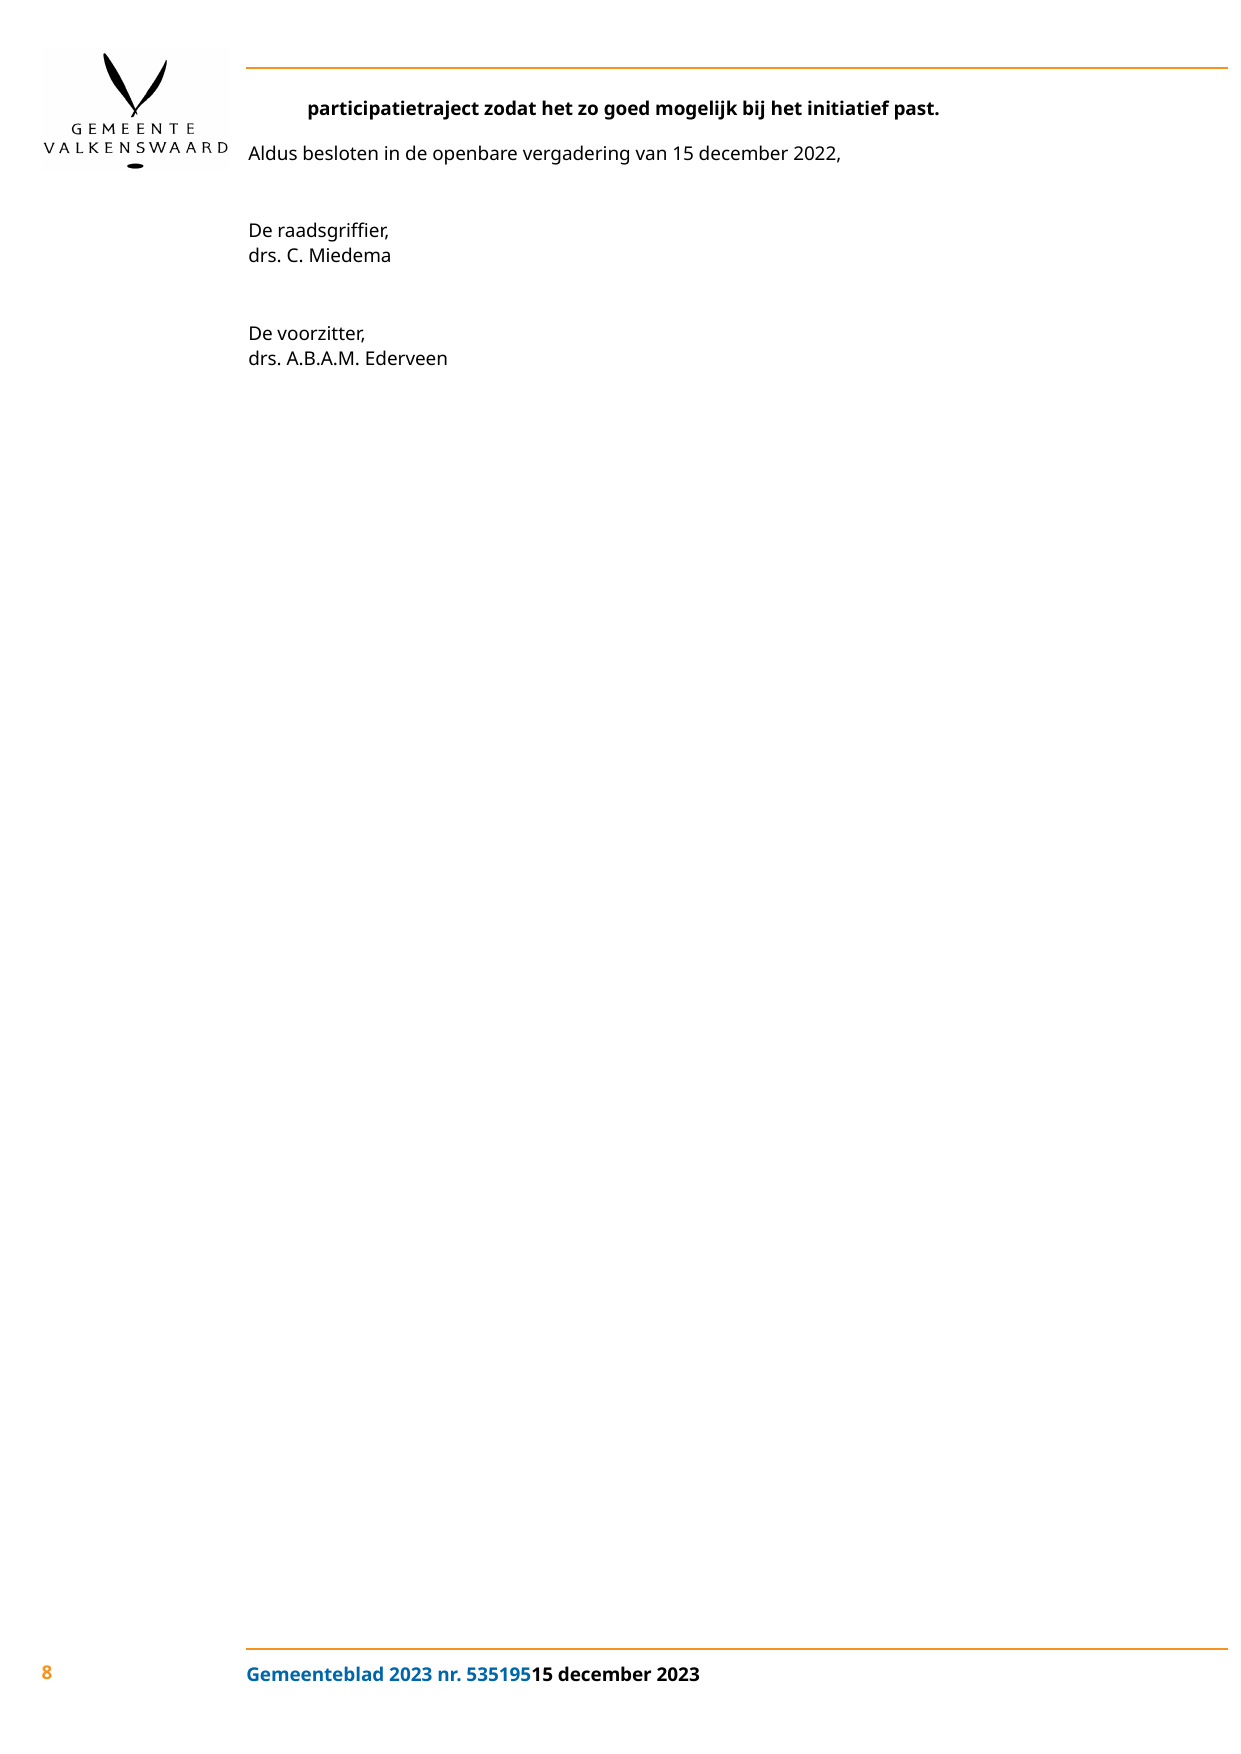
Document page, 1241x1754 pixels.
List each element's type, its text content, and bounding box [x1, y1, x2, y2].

text Aldus besloten in de openbare vergadering van 15 december 2022, [248, 140, 1152, 166]
text drs. A.B.A.M. Ederveen [248, 346, 1152, 371]
picture [41, 47, 231, 172]
table_header participatietraject zodat het zo goed mogelijk bij het initiatief past. [248, 95, 1152, 121]
text drs. C. Miedema [248, 243, 1152, 268]
text De voorzitter, [248, 320, 1152, 346]
text De raadsgriffier, [248, 217, 1152, 243]
